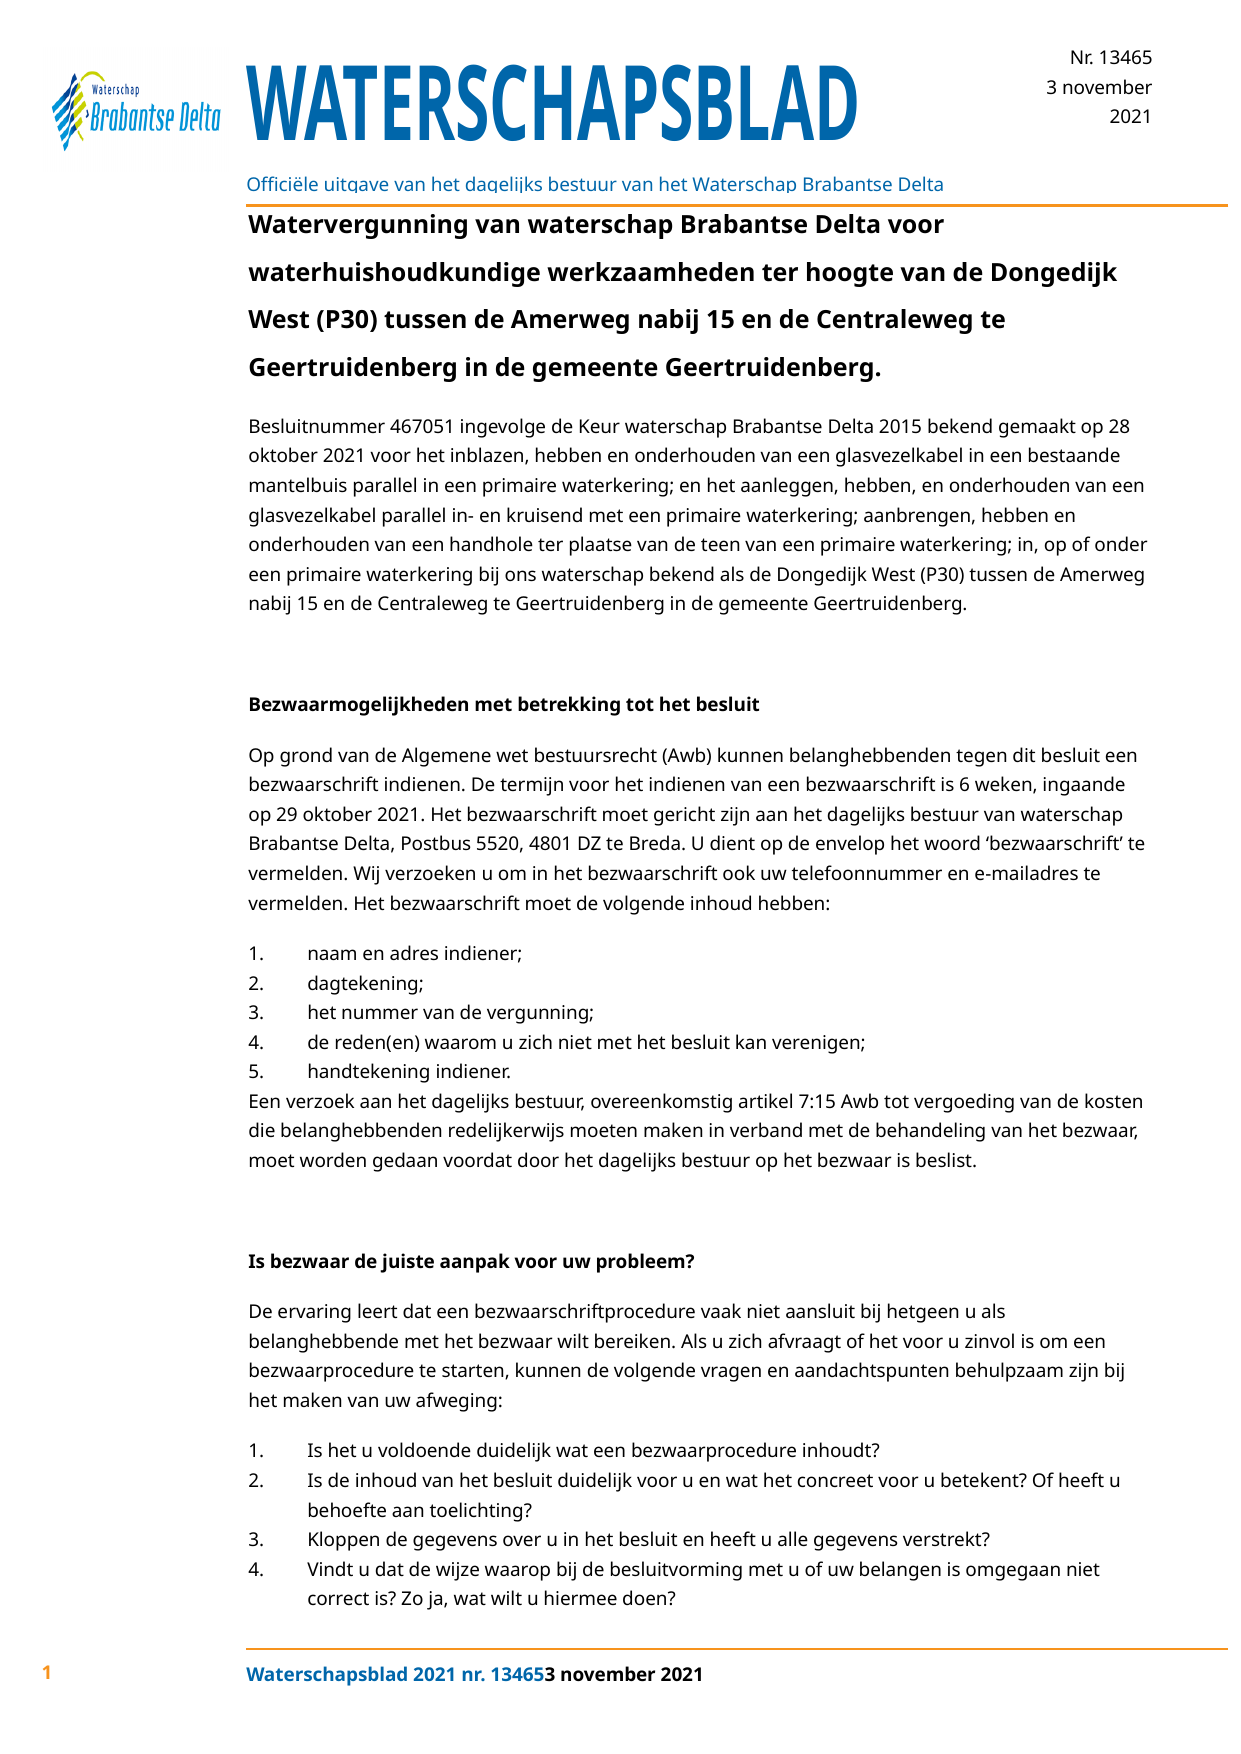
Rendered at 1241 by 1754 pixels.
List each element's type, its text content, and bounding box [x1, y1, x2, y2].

text De ervaring leert dat een bezwaarschriftprocedure vaak niet aansluit bij hetgeen u als belanghebbende met het bezwaar wilt bereiken. Als u zich afvraagt of het voor u zinvol is om een bezwaarprocedure te starten, kunnen de volgende vragen en aandachtspunten behulpzaam zijn bij het maken van uw afweging: [248, 1298, 1152, 1413]
text Besluitnummer 467051 ingevolge de Keur waterschap Brabantse Delta 2015 bekend gemaakt op 28 oktober 2021 voor het inblazen, hebben en onderhouden van een glasvezelkabel in een bestaande mantelbuis parallel in een primaire waterkering; en het aanleggen, hebben, en onderhouden van een glasvezelkabel parallel in- en kruisend met een primaire waterkering; aanbrengen, hebben en onderhouden van een handhole ter plaatse van de teen van een primaire waterkering; in, op of onder een primaire waterkering bij ons waterschap bekend als de Dongedijk West (P30) tussen de Amerweg nabij 15 en de Centraleweg te Geertruidenberg in de gemeente Geertruidenberg. [248, 413, 1152, 616]
list Is het u voldoende duidelijk wat een bezwaarprocedure inhoudt? [248, 1438, 1152, 1463]
list Vindt u dat de wijze waarop bij de besluitvorming met u of uw belangen is omgegaan niet correct is? Zo ja, wat wilt u hiermee doen? [248, 1556, 1152, 1611]
list Kloppen de gegevens over u in het besluit en heeft u alle gegevens verstrekt? [248, 1526, 1152, 1552]
list Is de inhoud van het besluit duidelijk voor u en wat het concreet voor u betekent? Of heeft u behoefte aan toelichting? [248, 1467, 1152, 1523]
text Op grond van de Algemene wet bestuursrecht (Awb) kunnen belanghebbenden tegen dit besluit een bezwaarschrift indienen. De termijn voor het indienen van een bezwaarschrift is 6 weken, ingaande op 29 oktober 2021. Het bezwaarschrift moet gericht zijn aan het dagelijks bestuur van waterschap Brabantse Delta, Postbus 5520, 4801 DZ te Breda. U dient op de envelop het woord ‘bezwaarschrift’ te vermelden. Wij verzoeken u om in het bezwaarschrift ook uw telefoonnummer en e‑mailadres te vermelden. Het bezwaarschrift moet de volgende inhoud hebben: [248, 742, 1152, 916]
list de reden(en) waarom u zich niet met het besluit kan verenigen; [248, 1029, 1152, 1055]
text Bezwaarmogelijkheden met betrekking tot het besluit [248, 691, 1152, 717]
text Watervergunning van waterschap Brabantse Delta voor waterhuishoudkundige werkzaamheden ter hoogte van de Dongedijk West (P30) tussen de Amerweg nabij 15 en de Centraleweg te Geertruidenberg in de gemeente Geertruidenberg. [248, 207, 1152, 384]
text Een verzoek aan het dagelijks bestuur, overeenkomstig artikel 7:15 Awb tot vergoeding van de kosten die belanghebbenden redelijkerwijs moeten maken in verband met de behandeling van het bezwaar, moet worden gedaan voordat door het dagelijks bestuur op het bezwaar is beslist. [248, 1088, 1152, 1173]
picture [41, 47, 231, 172]
text Is bezwaar de juiste aanpak voor uw probleem? [248, 1248, 1152, 1274]
list naam en adres indiener; [248, 940, 1152, 966]
list handtekening indiener. [248, 1058, 1152, 1084]
list het nummer van de vergunning; [248, 999, 1152, 1025]
list dagtekening; [248, 970, 1152, 996]
